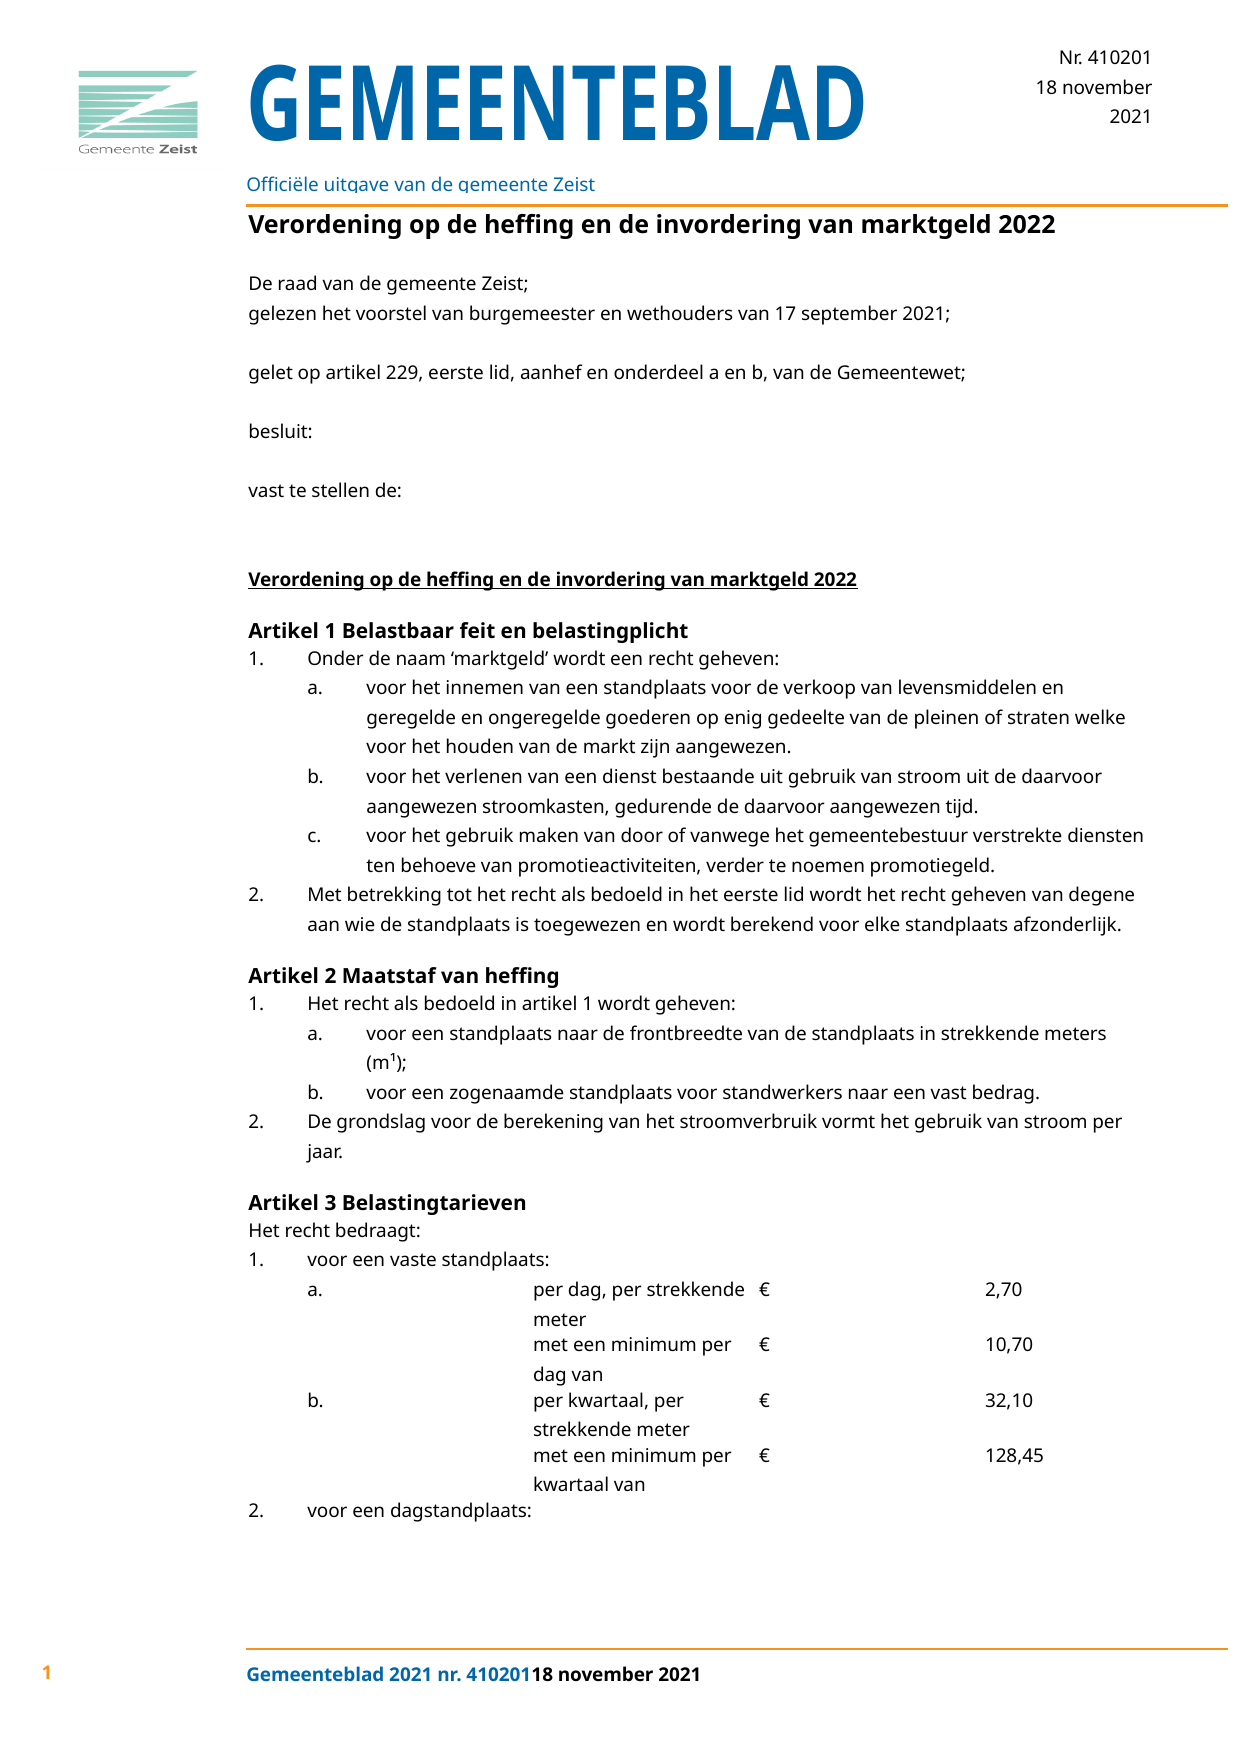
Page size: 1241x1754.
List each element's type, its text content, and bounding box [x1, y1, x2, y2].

list voor het innemen van een standplaats voor de verkoop van levensmiddelen en geregelde en ongeregelde goederen op enig gedeelte van de pleinen of straten welke voor het houden van de markt zijn aangewezen. [307, 674, 1152, 759]
table_cell € [759, 1331, 985, 1387]
table_cell met een minimum per kwartaal van [533, 1442, 759, 1497]
text Artikel 3 Belastingtarieven [248, 1188, 1152, 1217]
table_header per dag, per strekkende meter [533, 1276, 759, 1331]
picture [41, 47, 231, 172]
text De raad van de gemeente Zeist; [248, 270, 1152, 296]
table_header 2,70 [985, 1276, 1211, 1331]
list Met betrekking tot het recht als bedoeld in het eerste lid wordt het recht geheven van degene aan wie de standplaats is toegewezen en wordt berekend voor elke standplaats afzonderlijk. [248, 882, 1152, 937]
list Het recht als bedoeld in artikel 1 wordt geheven: [248, 990, 1152, 1016]
table_cell [307, 1331, 533, 1387]
table_header € [759, 1276, 985, 1331]
text Artikel 1 Belastbaar feit en belastingplicht [248, 617, 1152, 645]
text Artikel 2 Maatstaf van heffing [248, 962, 1152, 990]
text Verordening op de heffing en de invordering van marktgeld 2022 [248, 207, 1152, 241]
list voor het verlenen van een dienst bestaande uit gebruik van stroom uit de daarvoor aangewezen stroomkasten, gedurende de daarvoor aangewezen tijd. [307, 763, 1152, 819]
table_cell [307, 1442, 533, 1497]
text Verordening op de heffing en de invordering van marktgeld 2022 [248, 566, 1152, 592]
table_cell 10,70 [985, 1331, 1211, 1387]
list De grondslag voor de berekening van het stroomverbruik vormt het gebruik van stroom per jaar. [248, 1108, 1152, 1164]
table_cell per kwartaal, per strekkende meter [533, 1387, 759, 1442]
list voor een zogenaamde standplaats voor standwerkers naar een vast bedrag. [307, 1079, 1152, 1104]
text vast te stellen de: [248, 477, 1152, 503]
list voor een dagstandplaats: [248, 1497, 1152, 1523]
text gelezen het voorstel van burgemeester en wethouders van 17 september 2021; [248, 300, 1152, 326]
table_header a. [307, 1276, 533, 1331]
table_cell € [759, 1387, 985, 1442]
table_cell b. [307, 1387, 533, 1442]
text besluit: [248, 418, 1152, 444]
list voor een standplaats naar de frontbreedte van de standplaats in strekkende meters (m¹); [307, 1020, 1152, 1075]
text gelet op artikel 229, eerste lid, aanhef en onderdeel a en b, van de Gemeentewet; [248, 359, 1152, 385]
text Het recht bedraagt: [248, 1217, 1152, 1243]
table_cell 128,45 [985, 1442, 1211, 1497]
table_cell 32,10 [985, 1387, 1211, 1442]
table_cell met een minimum per dag van [533, 1331, 759, 1387]
list voor het gebruik maken van door of vanwege het gemeentebestuur verstrekte diensten ten behoeve van promotieactiviteiten, verder te noemen promotiegeld. [307, 822, 1152, 878]
table_cell € [759, 1442, 985, 1497]
list Onder de naam ‘marktgeld’ wordt een recht geheven: [248, 645, 1152, 671]
list voor een vaste standplaats: [248, 1246, 1152, 1272]
